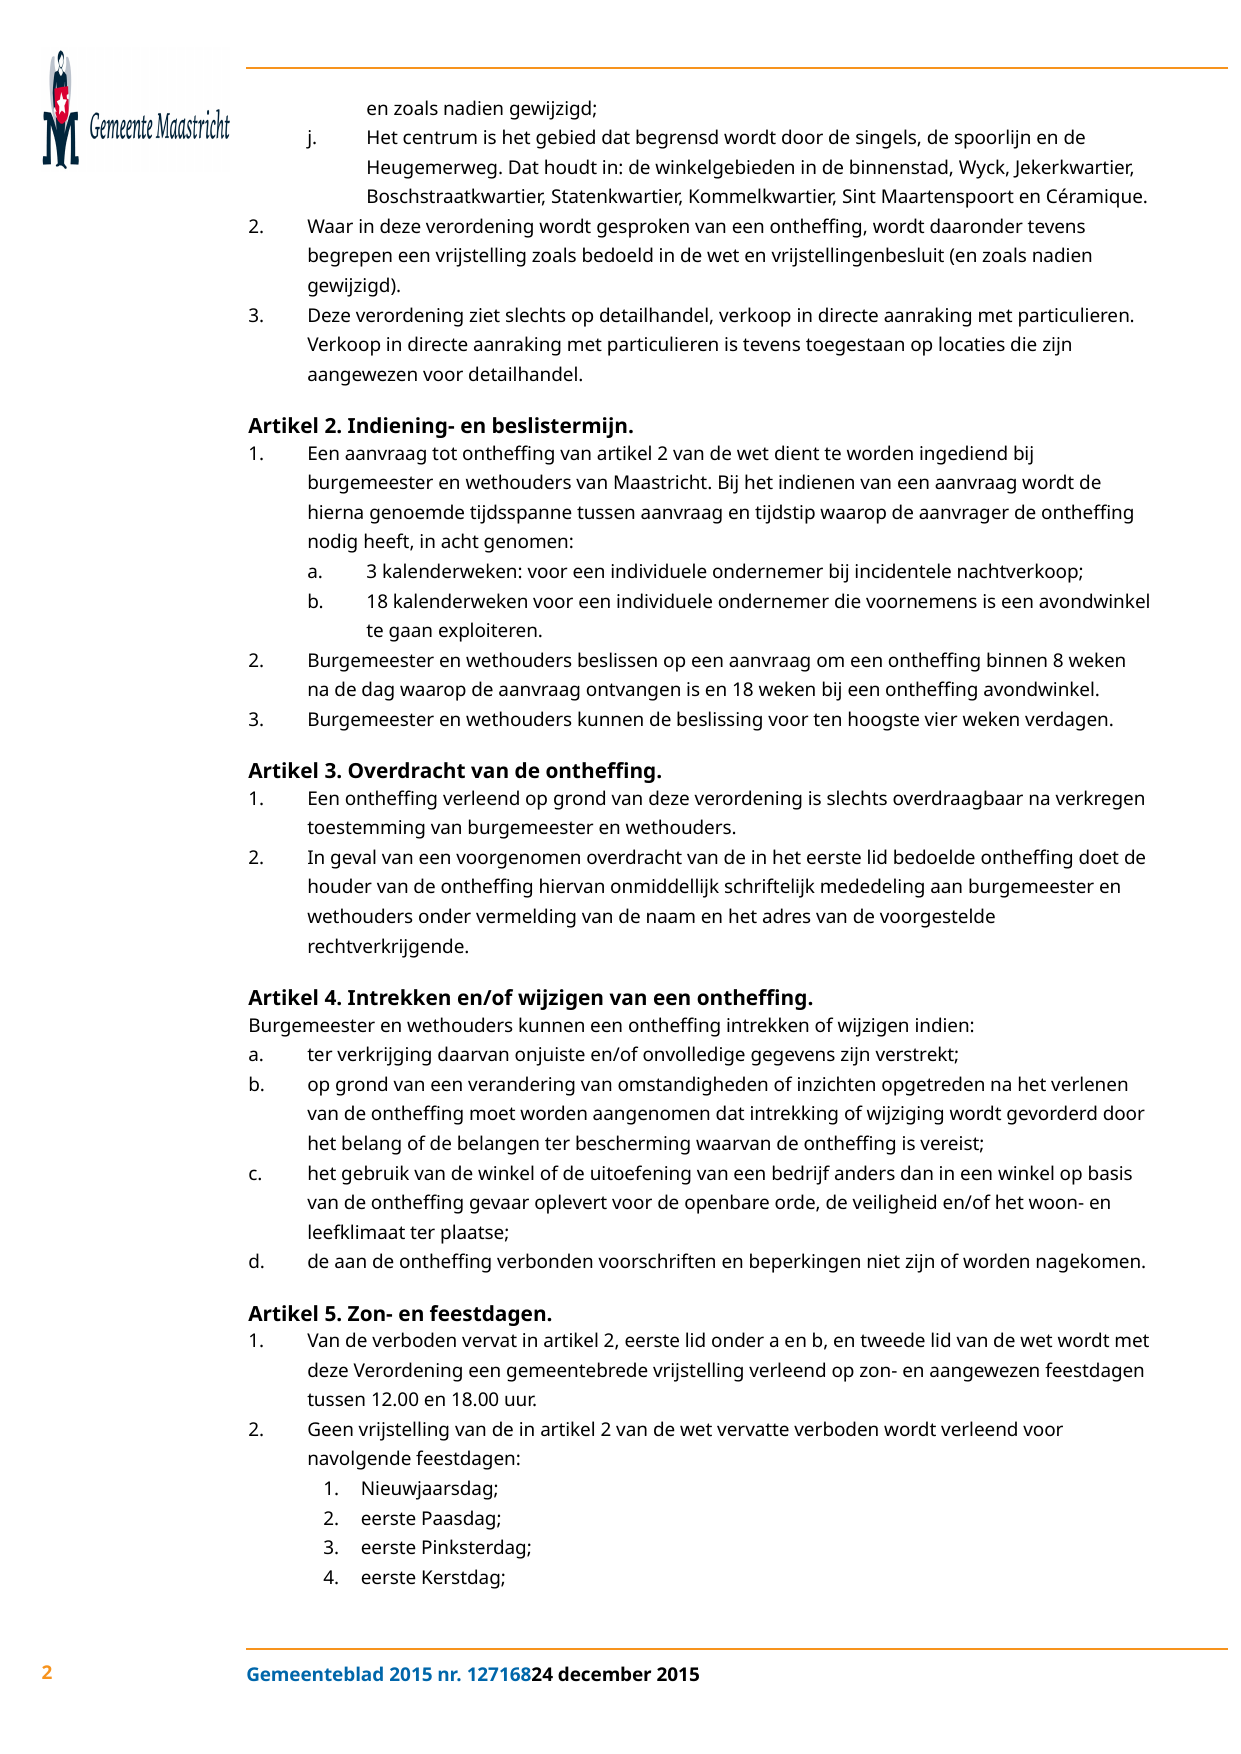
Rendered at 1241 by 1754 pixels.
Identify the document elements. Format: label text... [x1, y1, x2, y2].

list Een ontheffing verleend op grond van deze verordening is slechts overdraagbaar na verkregen toestemming van burgemeester en wethouders. [248, 785, 1152, 840]
list de aan de ontheffing verbonden voorschriften en beperkingen niet zijn of worden nagekomen. [248, 1248, 1152, 1274]
list Nieuwjaarsdag; [323, 1475, 1152, 1501]
text Artikel 5. Zon- en feestdagen. [248, 1299, 1152, 1327]
list op grond van een verandering van omstandigheden of inzichten opgetreden na het verlenen van de ontheffing moet worden aangenomen dat intrekking of wijziging wordt gevorderd door het belang of de belangen ter bescherming waarvan de ontheffing is vereist; [248, 1071, 1152, 1156]
text Artikel 3. Overdracht van de ontheffing. [248, 757, 1152, 785]
list Deze verordening ziet slechts op detailhandel, verkoop in directe aanraking met particulieren. Verkoop in directe aanraking met particulieren is tevens toegestaan op locaties die zijn aangewezen voor detailhandel. [248, 302, 1152, 387]
list Geen vrijstelling van de in artikel 2 van de wet vervatte verboden wordt verleend voor navolgende feestdagen: [248, 1416, 1152, 1471]
list Van de verboden vervat in artikel 2, eerste lid onder a en b, en tweede lid van de wet wordt met deze Verordening een gemeentebrede vrijstelling verleend op zon- en aangewezen feestdagen tussen 12.00 en 18.00 uur. [248, 1327, 1152, 1412]
list Burgemeester en wethouders kunnen de beslissing voor ten hoogste vier weken verdagen. [248, 706, 1152, 732]
list eerste Paasdag; [323, 1505, 1152, 1531]
list en zoals nadien gewijzigd; [307, 95, 1152, 121]
list In geval van een voorgenomen overdracht van de in het eerste lid bedoelde ontheffing doet de houder van de ontheffing hiervan onmiddellijk schriftelijk mededeling aan burgemeester en wethouders onder vermelding van de naam en het adres van de voorgestelde rechtverkrijgende. [248, 844, 1152, 959]
list 18 kalenderweken voor een individuele ondernemer die voornemens is een avondwinkel te gaan exploiteren. [307, 588, 1152, 643]
text Artikel 2. Indiening- en beslistermijn. [248, 411, 1152, 440]
list eerste Kerstdag; [323, 1564, 1152, 1590]
list Burgemeester en wethouders beslissen op een aanvraag om een ontheffing binnen 8 weken na de dag waarop de aanvraag ontvangen is en 18 weken bij een ontheffing avondwinkel. [248, 647, 1152, 702]
list Een aanvraag tot ontheffing van artikel 2 van de wet dient te worden ingediend bij burgemeester en wethouders van Maastricht. Bij het indienen van een aanvraag wordt de hierna genoemde tijdsspanne tussen aanvraag en tijdstip waarop de aanvrager de ontheffing nodig heeft, in acht genomen: [248, 440, 1152, 554]
list 3 kalenderweken: voor een individuele ondernemer bij incidentele nachtverkoop; [307, 558, 1152, 584]
text Artikel 4. Intrekken en/of wijzigen van een ontheffing. [248, 983, 1152, 1012]
text Burgemeester en wethouders kunnen een ontheffing intrekken of wijzigen indien: [248, 1012, 1152, 1037]
list eerste Pinksterdag; [323, 1534, 1152, 1560]
picture [41, 47, 231, 172]
list Het centrum is het gebied dat begrensd wordt door de singels, de spoorlijn en de Heugemerweg. Dat houdt in: de winkelgebieden in de binnenstad, Wyck, Jekerkwartier, Boschstraatkwartier, Statenkwartier, Kommelkwartier, Sint Maartenspoort en Céramique. [307, 124, 1152, 209]
list Waar in deze verordening wordt gesproken van een ontheffing, wordt daaronder tevens begrepen een vrijstelling zoals bedoeld in de wet en vrijstellingenbesluit (en zoals nadien gewijzigd). [248, 213, 1152, 298]
list ter verkrijging daarvan onjuiste en/of onvolledige gegevens zijn verstrekt; [248, 1041, 1152, 1067]
list het gebruik van de winkel of de uitoefening van een bedrijf anders dan in een winkel op basis van de ontheffing gevaar oplevert voor de openbare orde, de veiligheid en/of het woon- en leefklimaat ter plaatse; [248, 1160, 1152, 1244]
